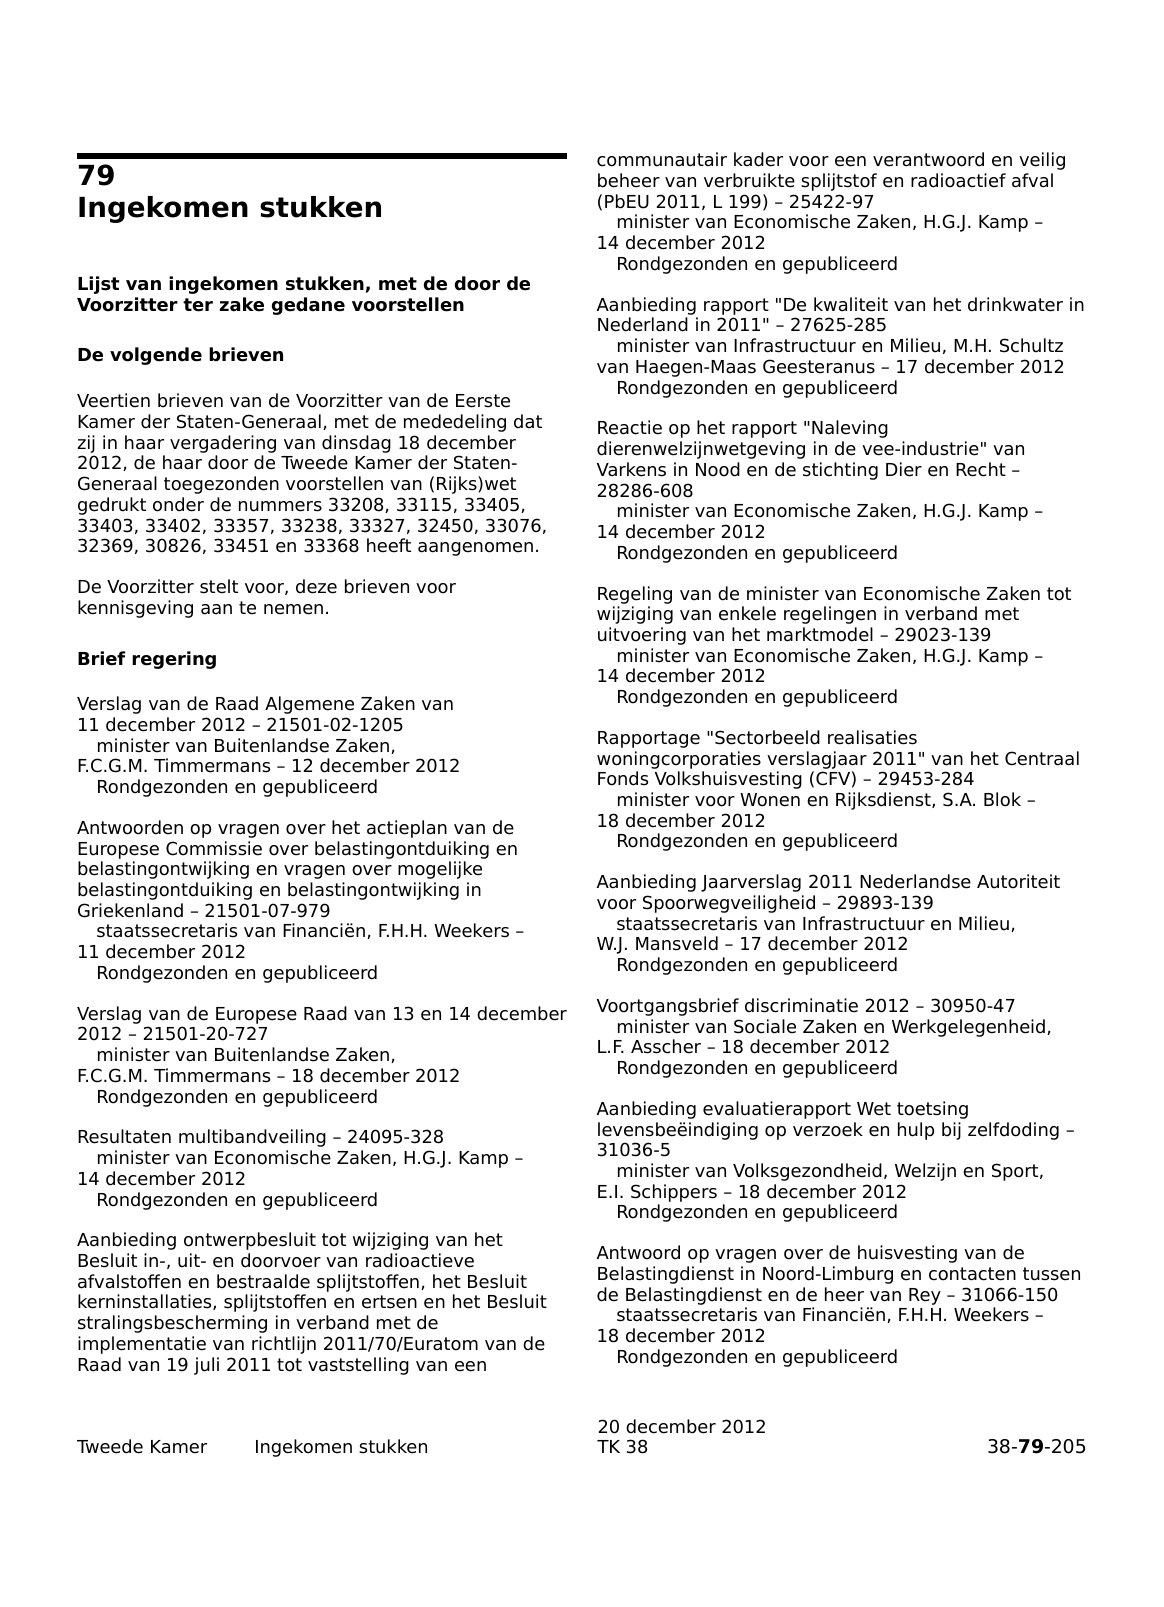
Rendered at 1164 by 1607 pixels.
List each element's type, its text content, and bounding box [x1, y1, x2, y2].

text Verslag van de Europese Raad van 13 en 14 december 2012 – 21501-20-727 [77, 1003, 567, 1045]
text staatssecretaris van Financiën, F.H.H. Weekers – 11 december 2012 [77, 921, 567, 963]
text Rondgezonden en gepubliceerd [596, 1058, 1087, 1079]
text Rondgezonden en gepubliceerd [596, 1202, 1087, 1223]
text Rondgezonden en gepubliceerd [596, 687, 1087, 708]
text Rondgezonden en gepubliceerd [77, 1189, 567, 1210]
text Aanbieding rapport "De kwaliteit van het drinkwater in Nederland in 2011" – 27625-285 [596, 294, 1087, 336]
text Rapportage "Sectorbeeld realisaties woningcorporaties verslagjaar 2011" van het Centraal Fonds Volkshuisvesting (CFV) – 29453-284 [596, 728, 1087, 790]
text staatssecretaris van Infrastructuur en Milieu, W.J. Mansveld – 17 december 2012 [596, 913, 1087, 955]
text Aanbieding ontwerpbesluit tot wijziging van het Besluit in-, uit- en doorvoer van radioactieve afvalstoffen en bestraalde splijtstoffen, het Besluit kerninstallaties, splijtstoffen en ertsen en het Besluit stralingsbescherming in verband met de implementatie van richtlijn 2011/70/Euratom van de Raad van 19 juli 2011 tot vaststelling van een [77, 1230, 567, 1375]
text minister van Sociale Zaken en Werkgelegenheid, L.F. Asscher – 18 december 2012 [596, 1016, 1087, 1058]
text minister van Volksgezondheid, Welzijn en Sport, E.I. Schippers – 18 december 2012 [596, 1161, 1087, 1202]
text Rondgezonden en gepubliceerd [596, 831, 1087, 852]
text De Voorzitter stelt voor, deze brieven voor kennisgeving aan te nemen. [77, 577, 567, 618]
text Antwoord op vragen over de huisvesting van de Belastingdienst in Noord-Limburg en contacten tussen de Belastingdienst en de heer van Rey – 31066-150 [596, 1243, 1087, 1305]
text Rondgezonden en gepubliceerd [77, 963, 567, 983]
text minister van Infrastructuur en Milieu, M.H. Schultz van Haegen-Maas Geesteranus – 17 december 2012 [596, 336, 1087, 377]
text minister voor Wonen en Rijksdienst, S.A. Blok – 18 december 2012 [596, 790, 1087, 831]
text Rondgezonden en gepubliceerd [596, 543, 1087, 563]
text Rondgezonden en gepubliceerd [596, 1347, 1087, 1367]
text Regeling van de minister van Economische Zaken tot wijziging van enkele regelingen in verband met uitvoering van het marktmodel – 29023-139 [596, 583, 1087, 646]
text Rondgezonden en gepubliceerd [596, 254, 1087, 274]
text Veertien brieven van de Voorzitter van de Eerste Kamer der Staten-Generaal, met de mededeling dat zij in haar vergadering van dinsdag 18 december 2012, de haar door de Tweede Kamer der Staten-Generaal toegezonden voorstellen van (Rijks)wet gedrukt onder de nummers 33208, 33115, 33405, 33403, 33402, 33357, 33238, 33327, 32450, 33076, 32369, 30826, 33451 en 33368 heeft aangenomen. [77, 391, 567, 557]
subtitle De volgende brieven [77, 345, 567, 366]
text Rondgezonden en gepubliceerd [77, 777, 567, 798]
text Resultaten multibandveiling – 24095-328 [77, 1127, 567, 1148]
text Rondgezonden en gepubliceerd [596, 377, 1087, 398]
text Antwoorden op vragen over het actieplan van de Europese Commissie over belastingontduiking en belastingontwijking en vragen over mogelijke belastingontduiking en belastingontwijking in Griekenland – 21501-07-979 [77, 818, 567, 921]
text minister van Buitenlandse Zaken, F.C.G.M. Timmermans – 12 december 2012 [77, 736, 567, 777]
text minister van Economische Zaken, H.G.J. Kamp – 14 december 2012 [77, 1148, 567, 1189]
text Verslag van de Raad Algemene Zaken van 11 december 2012 – 21501-02-1205 [77, 694, 567, 736]
text staatssecretaris van Financiën, F.H.H. Weekers – 18 december 2012 [596, 1305, 1087, 1347]
text minister van Buitenlandse Zaken, F.C.G.M. Timmermans – 18 december 2012 [77, 1045, 567, 1086]
text Rondgezonden en gepubliceerd [596, 955, 1087, 976]
text Voortgangsbrief discriminatie 2012 – 30950-47 [596, 996, 1087, 1016]
subtitle Brief regering [77, 648, 567, 669]
text minister van Economische Zaken, H.G.J. Kamp – 14 december 2012 [596, 646, 1087, 687]
title 79 Ingekomen stukken [77, 159, 567, 224]
text Aanbieding Jaarverslag 2011 Nederlandse Autoriteit voor Spoorwegveiligheid – 29893-139 [596, 872, 1087, 913]
text minister van Economische Zaken, H.G.J. Kamp – 14 december 2012 [596, 501, 1087, 543]
text minister van Economische Zaken, H.G.J. Kamp – 14 december 2012 [596, 212, 1087, 254]
text Aanbieding evaluatierapport Wet toetsing levensbeëindiging op verzoek en hulp bij zelfdoding – 31036-5 [596, 1099, 1087, 1161]
text Rondgezonden en gepubliceerd [77, 1086, 567, 1107]
subtitle Lijst van ingekomen stukken, met de door de Voorzitter ter zake gedane voorstellen [77, 274, 567, 315]
text communautair kader voor een verantwoord en veilig beheer van verbruikte splijtstof en radioactief afval (PbEU 2011, L 199) – 25422-97 [596, 150, 1087, 212]
text Reactie op het rapport "Naleving dierenwelzijnwetgeving in de vee-industrie" van Varkens in Nood en de stichting Dier en Recht – 28286-608 [596, 418, 1087, 501]
